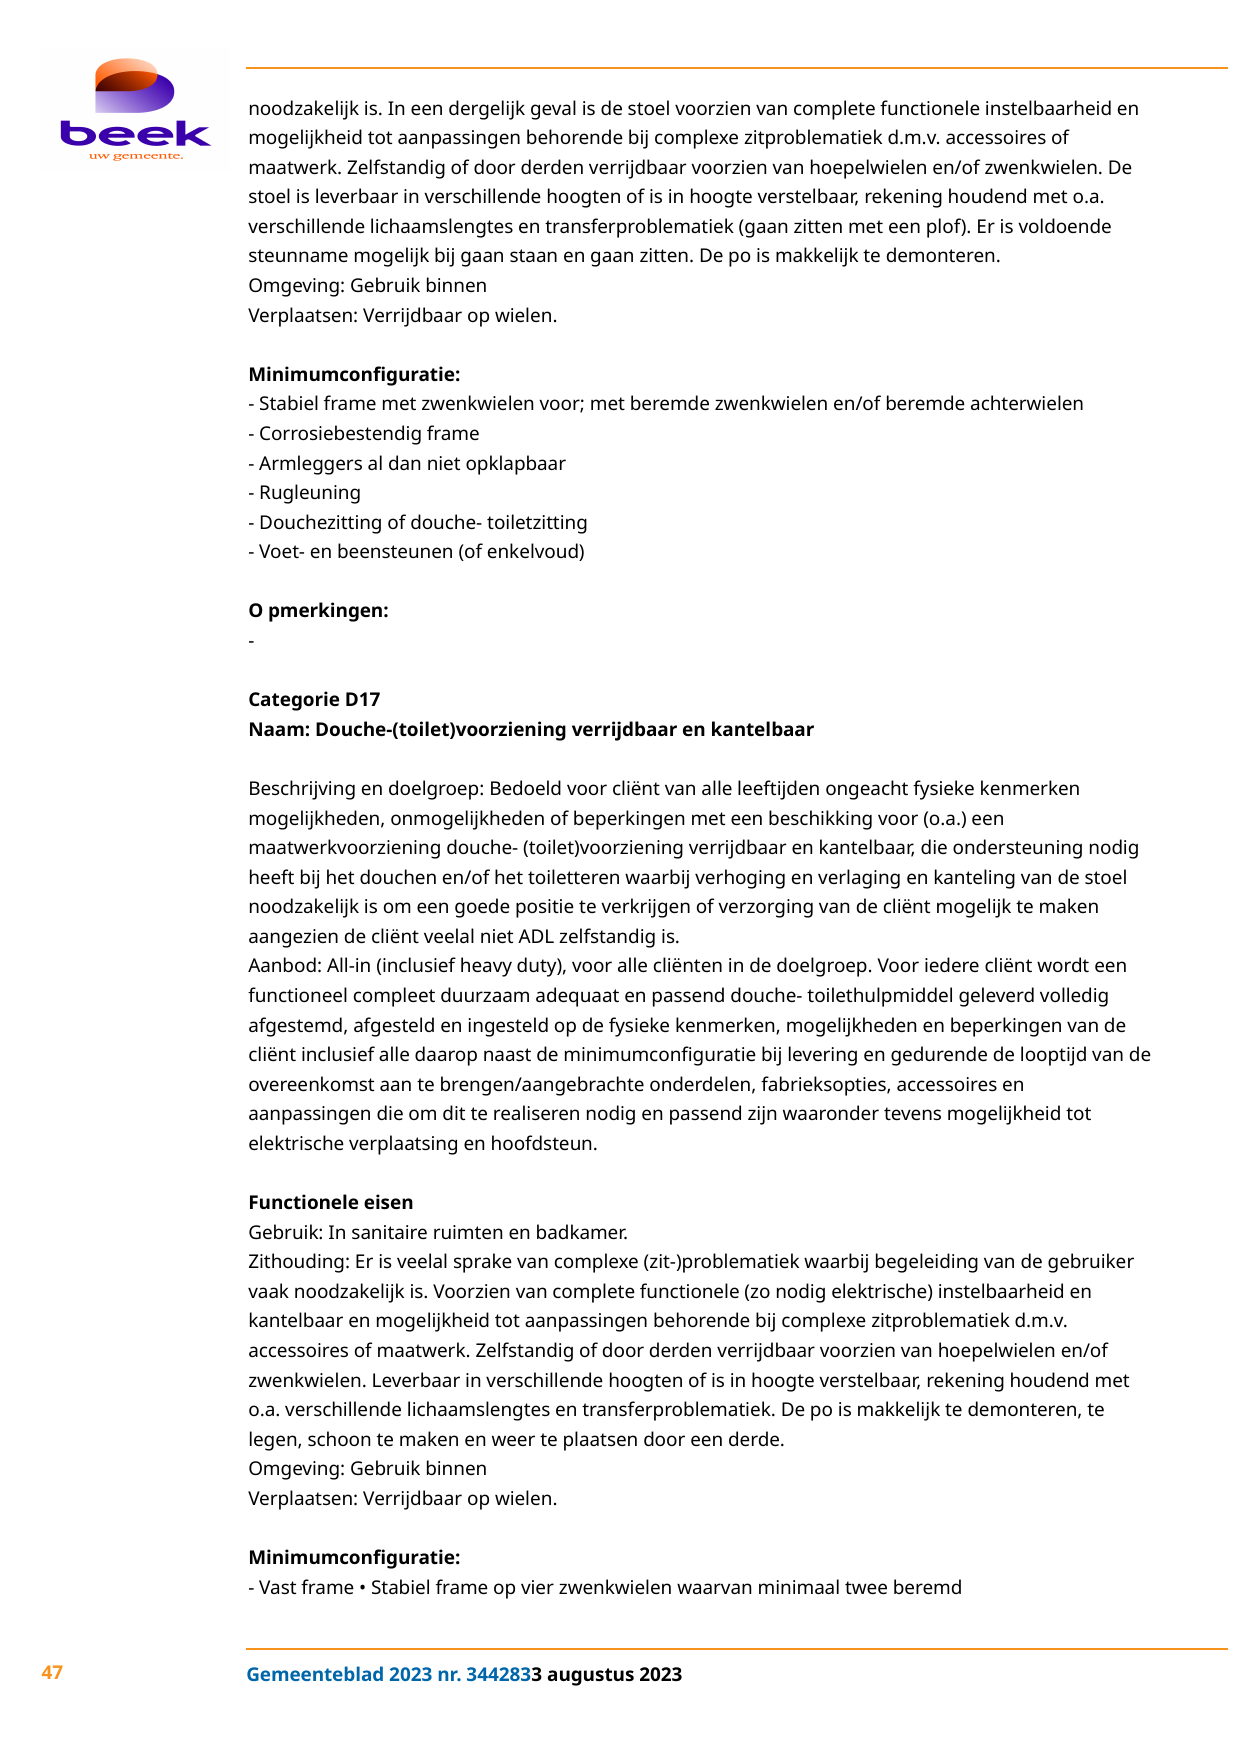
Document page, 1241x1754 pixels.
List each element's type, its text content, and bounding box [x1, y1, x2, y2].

text Omgeving: Gebruik binnen [248, 1456, 1152, 1481]
text Gebruik: In sanitaire ruimten en badkamer. [248, 1219, 1152, 1245]
picture [41, 47, 231, 172]
text Verplaatsen: Verrijdbaar op wielen. [248, 302, 1152, 328]
text O pmerkingen: [248, 598, 1152, 623]
text Minimumconfiguratie: [248, 1544, 1152, 1570]
text Beschrijving en doelgroep: Bedoeld voor cliënt van alle leeftijden ongeacht fysieke kenmerken mogelijkheden, onmogelijkheden of beperkingen met een beschikking voor (o.a.) een maatwerkvoorziening douche- (toilet)voorziening verrijdbaar en kantelbaar, die ondersteuning nodig heeft bij het douchen en/of het toiletteren waarbij verhoging en verlaging en kanteling van de stoel noodzakelijk is om een goede positie te verkrijgen of verzorging van de cliënt mogelijk te maken aangezien de cliënt veelal niet ADL zelfstandig is. [248, 775, 1152, 949]
text - Rugleuning [248, 479, 1152, 505]
text - Corrosiebestendig frame [248, 420, 1152, 446]
text - Stabiel frame met zwenkwielen voor; met beremde zwenkwielen en/of beremde achterwielen [248, 391, 1152, 416]
text Minimumconfiguratie: [248, 361, 1152, 387]
text - Armleggers al dan niet opklapbaar [248, 450, 1152, 476]
text Omgeving: Gebruik binnen [248, 272, 1152, 298]
text Zithouding: Er is veelal sprake van complexe (zit-)problematiek waarbij begeleiding van de gebruiker vaak noodzakelijk is. Voorzien van complete functionele (zo nodig elektrische) instelbaarheid en kantelbaar en mogelijkheid tot aanpassingen behorende bij complexe zitproblematiek d.m.v. accessoires of maatwerk. Zelfstandig of door derden verrijdbaar voorzien van hoepelwielen en/of zwenkwielen. Leverbaar in verschillende hoogten of is in hoogte verstelbaar, rekening houdend met o.a. verschillende lichaamslengtes en transferproblematiek. De po is makkelijk te demonteren, te legen, schoon te maken en weer te plaatsen door een derde. [248, 1248, 1152, 1452]
text - [248, 627, 1152, 653]
text - Vast frame • Stabiel frame op vier zwenkwielen waarvan minimaal twee beremd [248, 1574, 1152, 1600]
text Aanbod: All-in (inclusief heavy duty), voor alle cliënten in de doelgroep. Voor iedere cliënt wordt een functioneel compleet duurzaam adequaat en passend douche- toilethulpmiddel geleverd volledig afgestemd, afgesteld en ingesteld op de fysieke kenmerken, mogelijkheden en beperkingen van de cliënt inclusief alle daarop naast de minimumconfiguratie bij levering en gedurende de looptijd van de overeenkomst aan te brengen/aangebrachte onderdelen, fabrieksopties, accessoires en aanpassingen die om dit te realiseren nodig en passend zijn waaronder tevens mogelijkheid tot elektrische verplaatsing en hoofdsteun. [248, 953, 1152, 1156]
text Naam: Douche-(toilet)voorziening verrijdbaar en kantelbaar [248, 716, 1152, 742]
text - Voet- en beensteunen (of enkelvoud) [248, 538, 1152, 564]
text noodzakelijk is. In een dergelijk geval is de stoel voorzien van complete functionele instelbaarheid en mogelijkheid tot aanpassingen behorende bij complexe zitproblematiek d.m.v. accessoires of maatwerk. Zelfstandig of door derden verrijdbaar voorzien van hoepelwielen en/of zwenkwielen. De stoel is leverbaar in verschillende hoogten of is in hoogte verstelbaar, rekening houdend met o.a. verschillende lichaamslengtes en transferproblematiek (gaan zitten met een plof). Er is voldoende steunname mogelijk bij gaan staan en gaan zitten. De po is makkelijk te demonteren. [248, 95, 1152, 268]
text Functionele eisen [248, 1189, 1152, 1215]
text - Douchezitting of douche- toiletzitting [248, 509, 1152, 535]
text Categorie D17 [248, 686, 1152, 712]
text Verplaatsen: Verrijdbaar op wielen. [248, 1485, 1152, 1511]
